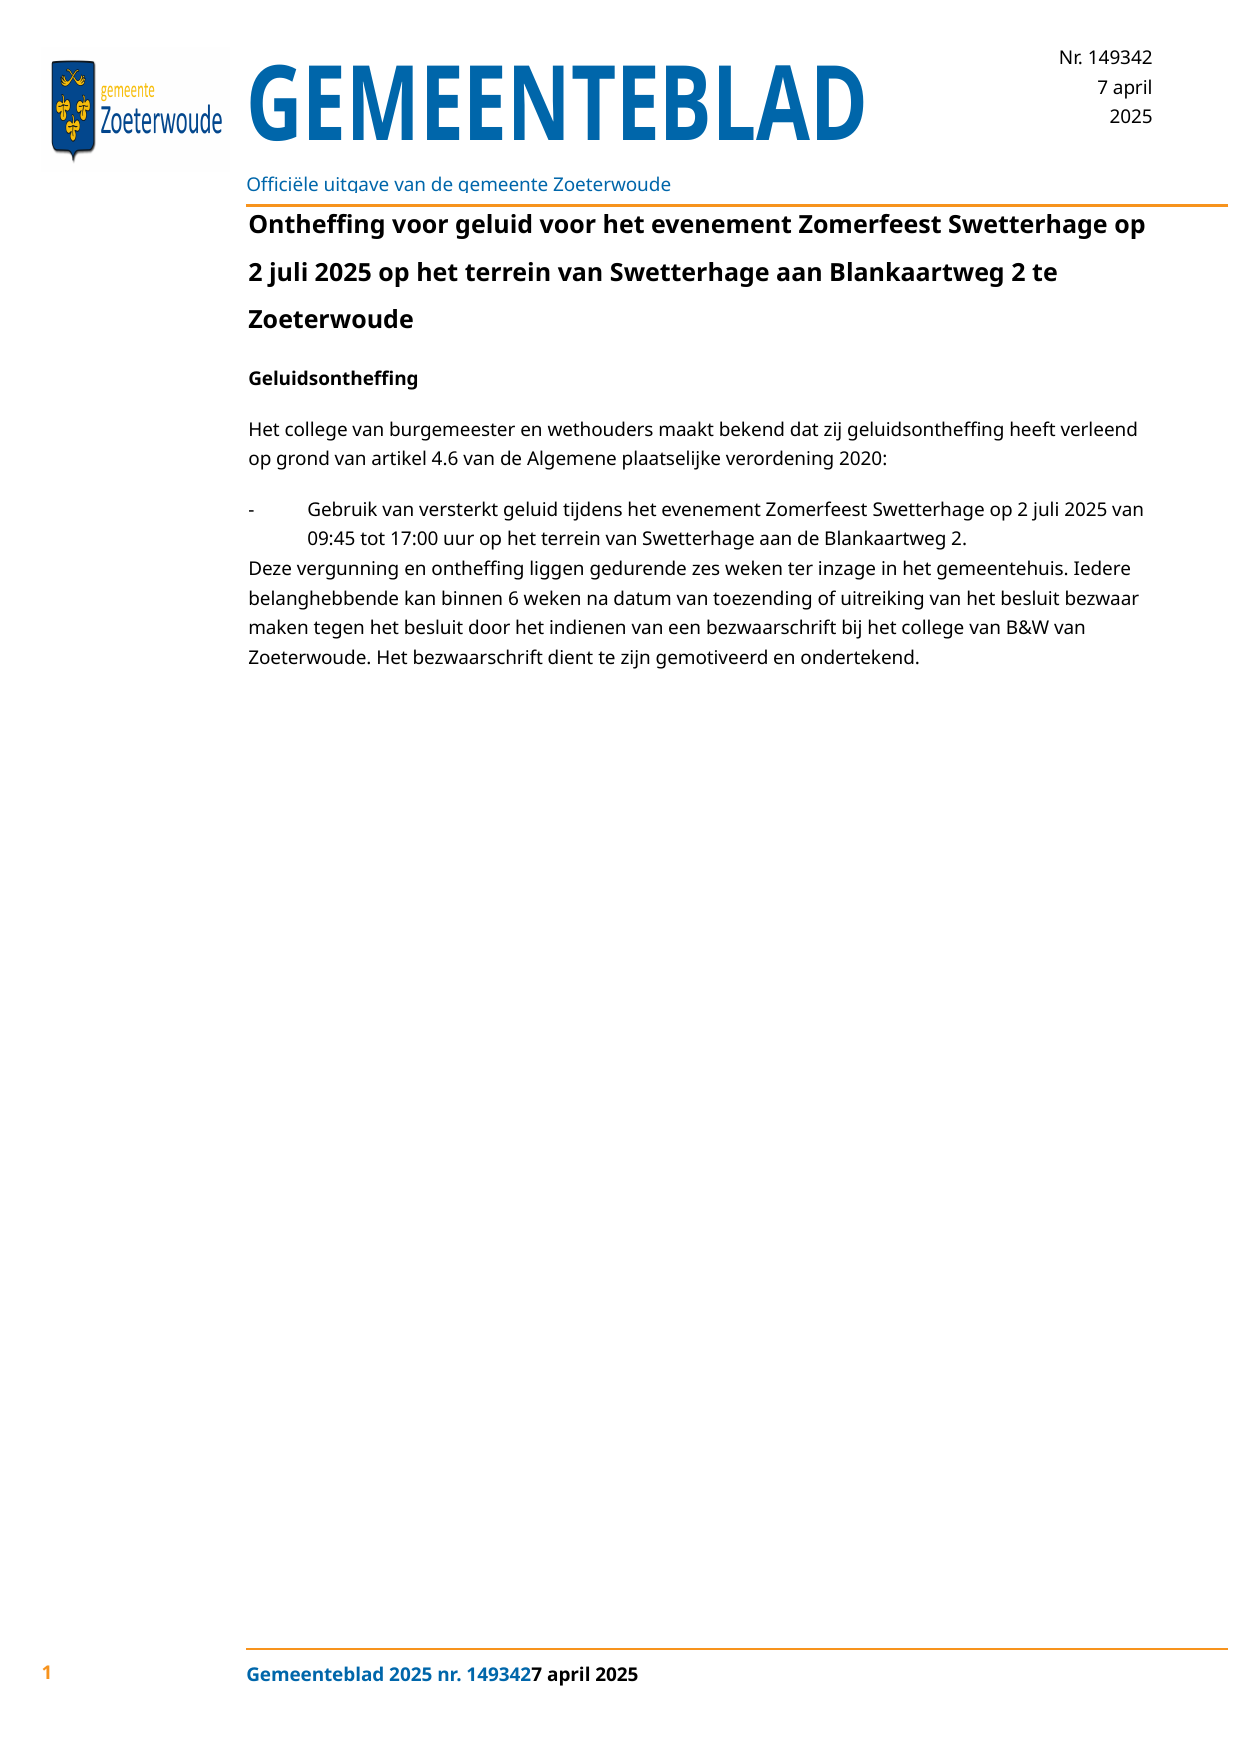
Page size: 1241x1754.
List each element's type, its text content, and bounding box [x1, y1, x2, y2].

picture [41, 47, 231, 172]
text Geluidsontheffing [248, 366, 1152, 391]
text Het college van burgemeester en wethouders maakt bekend dat zij geluidsontheffing heeft verleend op grond van artikel 4.6 van de Algemene plaatselijke verordening 2020: [248, 416, 1152, 471]
text Deze vergunning en ontheffing liggen gedurende zes weken ter inzage in het gemeentehuis. Iedere belanghebbende kan binnen 6 weken na datum van toezending of uitreiking van het besluit bezwaar maken tegen het besluit door het indienen van een bezwaarschrift bij het college van B&W van Zoeterwoude. Het bezwaarschrift dient te zijn gemotiveerd en ondertekend. [248, 555, 1152, 669]
list Gebruik van versterkt geluid tijdens het evenement Zomerfeest Swetterhage op 2 juli 2025 van 09:45 tot 17:00 uur op het terrein van Swetterhage aan de Blankaartweg 2. [248, 496, 1152, 551]
text Ontheffing voor geluid voor het evenement Zomerfeest Swetterhage op 2 juli 2025 op het terrein van Swetterhage aan Blankaartweg 2 te Zoeterwoude [248, 207, 1152, 336]
